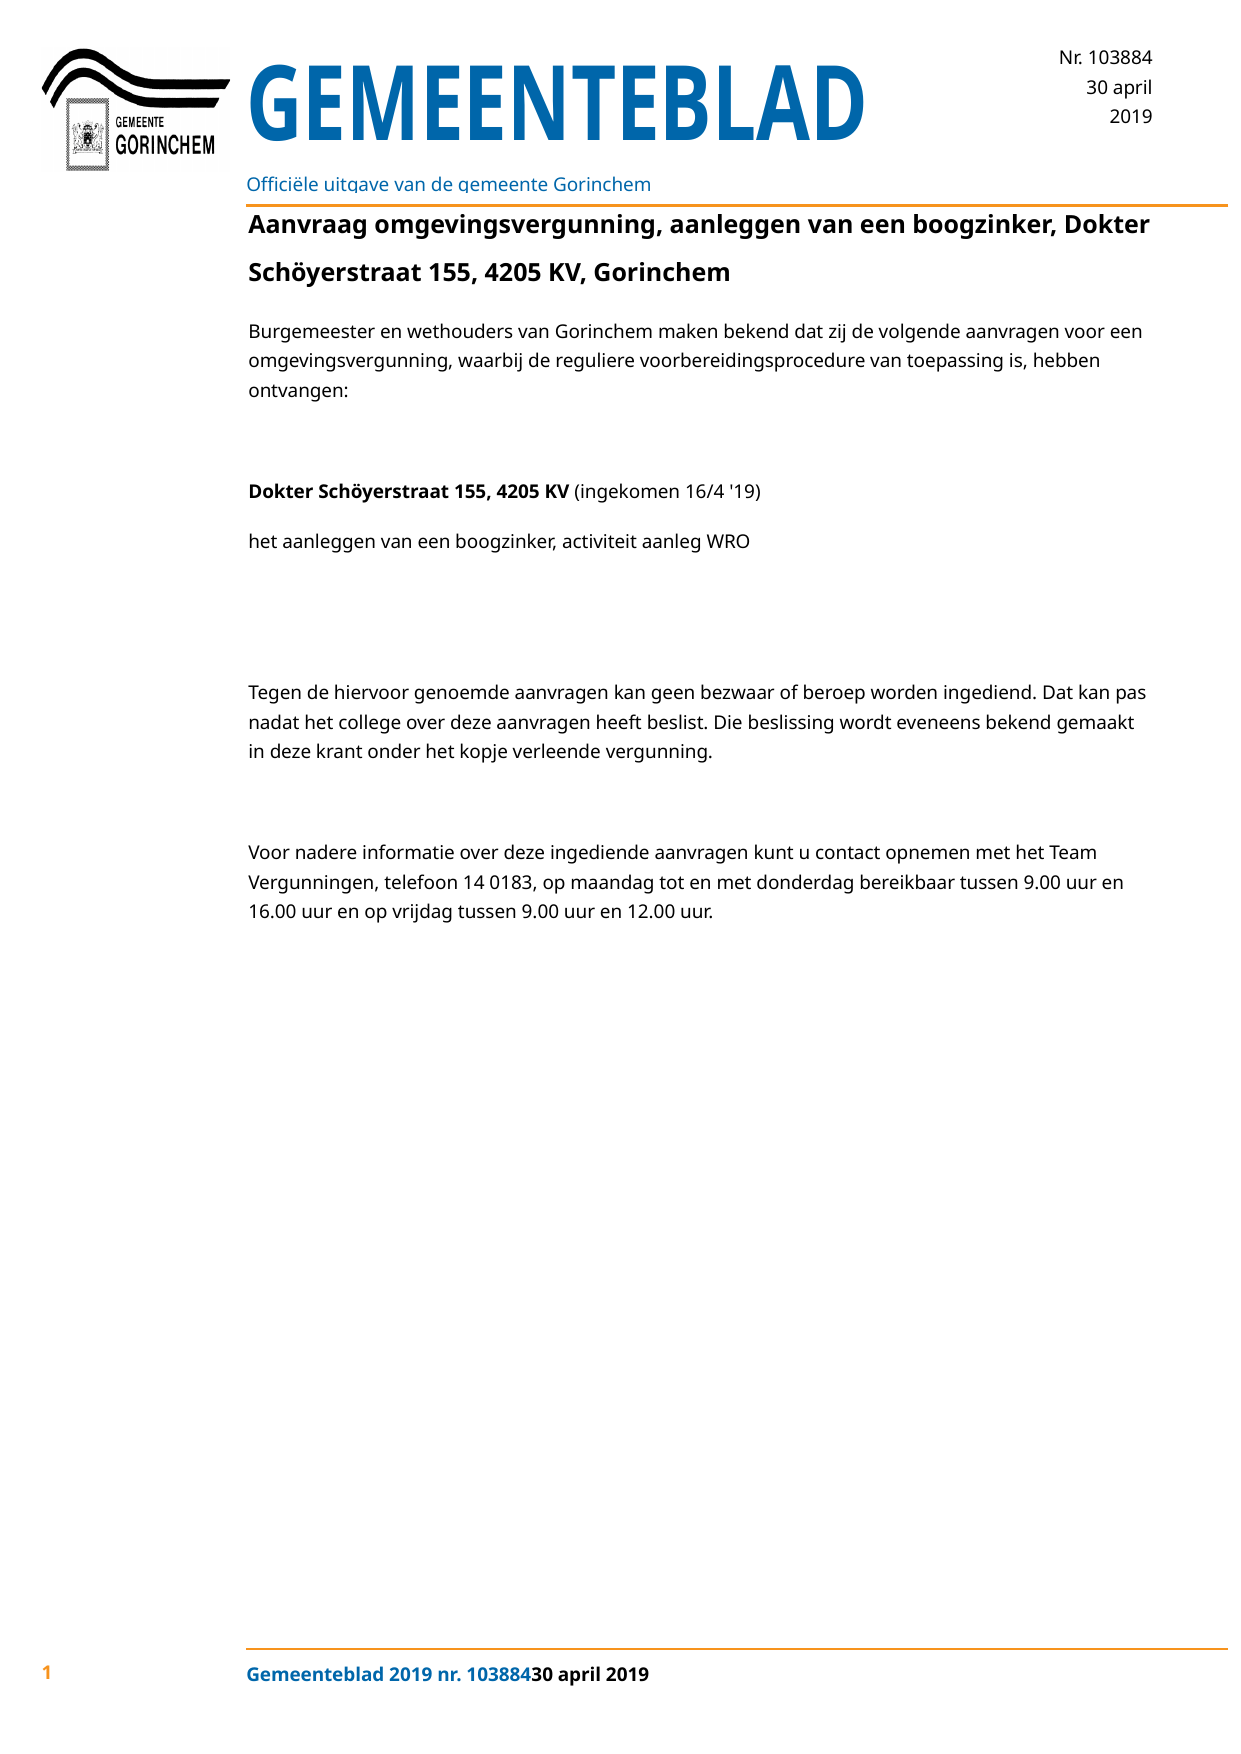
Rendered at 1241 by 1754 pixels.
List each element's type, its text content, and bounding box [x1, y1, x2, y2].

text Tegen de hiervoor genoemde aanvragen kan geen bezwaar of beroep worden ingediend. Dat kan pas nadat het college over deze aanvragen heeft beslist. Die beslissing wordt eveneens bekend gemaakt in deze krant onder het kopje verleende vergunning. [248, 679, 1152, 764]
text Dokter Schöyerstraat 155, 4205 KV (ingekomen 16/4 '19) [248, 478, 1152, 504]
text Burgemeester en wethouders van Gorinchem maken bekend dat zij de volgende aanvragen voor een omgevingsvergunning, waarbij de reguliere voorbereidingsprocedure van toepassing is, hebben ontvangen: [248, 318, 1152, 403]
text het aanleggen van een boogzinker, activiteit aanleg WRO [248, 528, 1152, 554]
text Voor nadere informatie over deze ingediende aanvragen kunt u contact opnemen met het Team Vergunningen, telefoon 14 0183, op maandag tot en met donderdag bereikbaar tussen 9.00 uur en 16.00 uur en op vrijdag tussen 9.00 uur en 12.00 uur. [248, 839, 1152, 924]
text Aanvraag omgevingsvergunning, aanleggen van een boogzinker, Dokter Schöyerstraat 155, 4205 KV, Gorinchem [248, 207, 1152, 288]
picture [41, 47, 231, 172]
